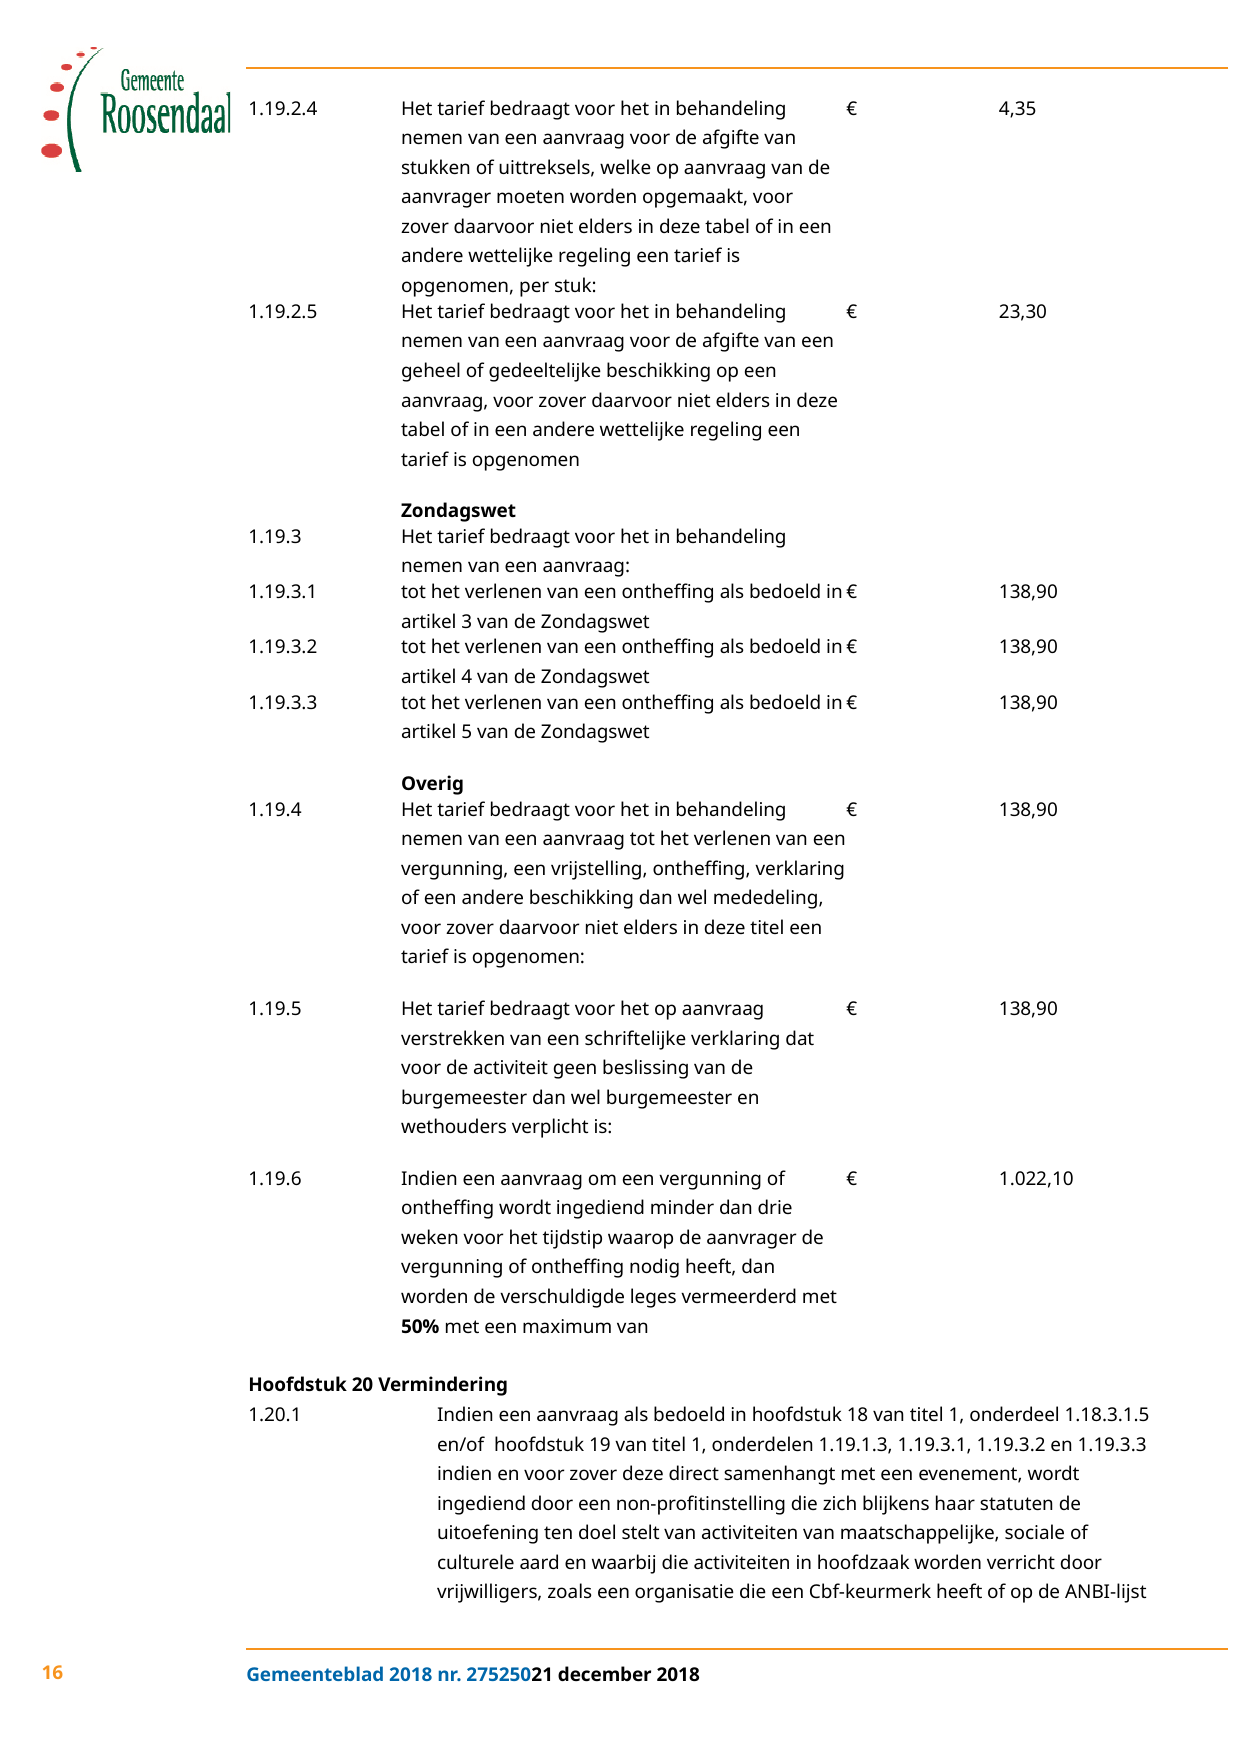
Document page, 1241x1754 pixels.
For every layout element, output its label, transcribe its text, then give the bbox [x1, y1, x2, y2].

table_cell [846, 472, 999, 497]
table_cell [846, 523, 999, 578]
table_cell € [846, 1165, 999, 1339]
table_cell [248, 1139, 401, 1165]
table_cell € [846, 689, 999, 744]
table_cell Indien een aanvraag om een vergunning of ontheffing wordt ingediend minder dan drie weken voor het tijdstip waarop de aanvrager de vergunning of ontheffing nodig heeft, dan worden de verschuldigde leges vermeerderd met 50% met een maximum van [401, 1165, 846, 1339]
table_cell 1.19.5 [248, 995, 401, 1139]
table_cell 138,90 [999, 995, 1152, 1139]
table_cell € [846, 298, 999, 472]
table_cell Het tarief bedraagt voor het in behandeling nemen van een aanvraag: [401, 523, 846, 578]
table_cell [401, 1139, 846, 1165]
table_cell 138,90 [999, 634, 1152, 689]
table_cell tot het verlenen van een ontheffing als bedoeld in artikel 4 van de Zondagswet [401, 634, 846, 689]
table_cell [401, 744, 846, 770]
table_cell 4,35 [999, 95, 1152, 298]
table_cell [846, 970, 999, 995]
table_cell € [846, 796, 999, 969]
table_cell tot het verlenen van een ontheffing als bedoeld in artikel 5 van de Zondagswet [401, 689, 846, 744]
table_cell [846, 744, 999, 770]
table_cell [999, 1139, 1152, 1165]
table_cell 138,90 [999, 579, 1152, 634]
table_cell Het tarief bedraagt voor het op aanvraag verstrekken van een schriftelijke verklaring dat voor de activiteit geen beslissing van de burgemeester dan wel burgemeester en wethouders verplicht is: [401, 995, 846, 1139]
table_cell 1.022,10 [999, 1165, 1152, 1339]
table_cell 1.19.3.2 [248, 634, 401, 689]
table_cell Het tarief bedraagt voor het in behandeling nemen van een aanvraag voor de afgifte van een geheel of gedeeltelijke beschikking op een aanvraag, voor zover daarvoor niet elders in deze tabel of in een andere wettelijke regeling een tarief is opgenomen [401, 298, 846, 472]
table_cell [999, 744, 1152, 770]
table_cell Het tarief bedraagt voor het in behandeling nemen van een aanvraag tot het verlenen van een vergunning, een vrijstelling, ontheffing, verklaring of een andere beschikking dan wel mededeling, voor zover daarvoor niet elders in deze titel een tarief is opgenomen: [401, 796, 846, 969]
table_cell Overig [401, 770, 846, 796]
table_cell [999, 970, 1152, 995]
table_cell [999, 498, 1152, 523]
table_cell [401, 472, 846, 497]
table_cell tot het verlenen van een ontheffing als bedoeld in artikel 3 van de Zondagswet [401, 579, 846, 634]
text Hoofdstuk 20 Vermindering [248, 1371, 1152, 1397]
table_cell [248, 472, 401, 497]
table_cell [401, 970, 846, 995]
table_cell € [846, 579, 999, 634]
picture [41, 47, 231, 172]
table_cell 138,90 [999, 689, 1152, 744]
table_cell 1.19.3.3 [248, 689, 401, 744]
table_cell € [846, 634, 999, 689]
table_cell [999, 472, 1152, 497]
table_cell [999, 523, 1152, 578]
table_cell [248, 770, 401, 796]
table_cell 138,90 [999, 796, 1152, 969]
table_cell [248, 498, 401, 523]
table_cell € [846, 995, 999, 1139]
table_cell 1.19.3 [248, 523, 401, 578]
table_header Indien een aanvraag als bedoeld in hoofdstuk 18 van titel 1, onderdeel 1.18.3.1.5 en/of hoofdstuk 19 van titel 1, onderdelen 1.19.1.3, 1.19.3.1, 1.19.3.2 en 1.19.3.3 indien en voor zover deze direct samenhangt met een evenement, wordt ingediend door een non-profitinstelling die zich blijkens haar statuten de uitoefening ten doel stelt van activiteiten van maatschappelijke, sociale of culturele aard en waarbij die activiteiten in hoofdzaak worden verricht door vrijwilligers, zoals een organisatie die een Cbf-keurmerk heeft of op de ANBI-lijst [437, 1401, 1152, 1604]
table_cell Zondagswet [401, 498, 846, 523]
table_cell [248, 970, 401, 995]
table_cell 1.19.3.1 [248, 579, 401, 634]
table_cell 1.19.2.5 [248, 298, 401, 472]
table_cell [999, 770, 1152, 796]
table_cell 23,30 [999, 298, 1152, 472]
table_cell [846, 770, 999, 796]
table_cell [846, 1139, 999, 1165]
table_cell 1.19.6 [248, 1165, 401, 1339]
table_cell [248, 744, 401, 770]
table_cell Het tarief bedraagt voor het in behandeling nemen van een aanvraag voor de afgifte van stukken of uittreksels, welke op aanvraag van de aanvrager moeten worden opgemaakt, voor zover daarvoor niet elders in deze tabel of in een andere wettelijke regeling een tarief is opgenomen, per stuk: [401, 95, 846, 298]
table_header 1.20.1 [248, 1401, 437, 1604]
table_cell 1.19.4 [248, 796, 401, 969]
table_cell € [846, 95, 999, 298]
table_cell [846, 498, 999, 523]
table_cell 1.19.2.4 [248, 95, 401, 298]
